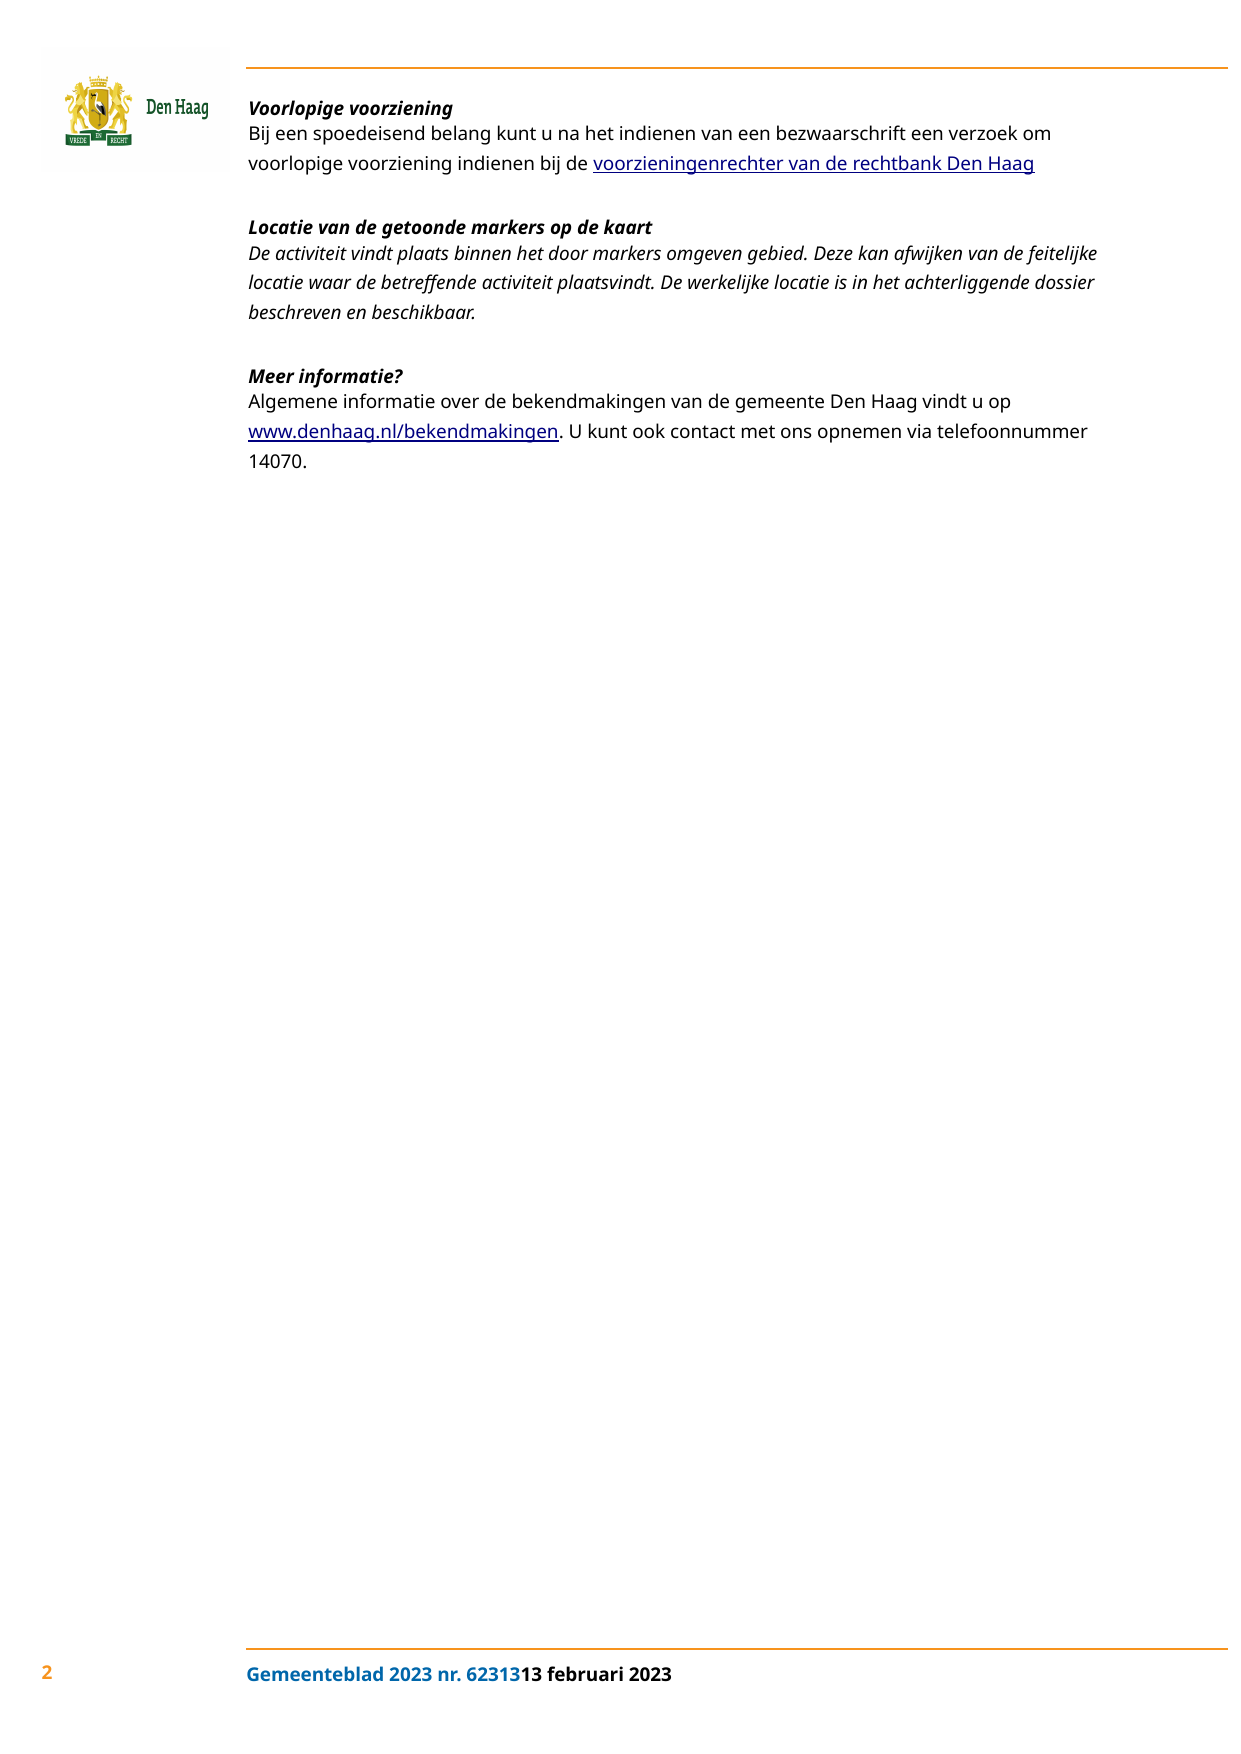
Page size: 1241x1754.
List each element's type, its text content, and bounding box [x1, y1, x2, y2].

text Algemene informatie over de bekendmakingen van de gemeente Den Haag vindt u op www.denhaag.nl/bekendmakingen. U kunt ook contact met ons opnemen via telefoonnummer 14070. [248, 389, 1152, 473]
text De activiteit vindt plaats binnen het door markers omgeven gebied. Deze kan afwijken van de feitelijke locatie waar de betreffende activiteit plaatsvindt. De werkelijke locatie is in het achterliggende dossier beschreven en beschikbaar. [248, 240, 1152, 325]
text Voorlopige voorziening [248, 95, 1152, 121]
picture [41, 47, 231, 172]
text Bij een spoedeisend belang kunt u na het indienen van een bezwaarschrift een verzoek om voorlopige voorziening indienen bij de voorzieningenrechter van de rechtbank Den Haag [248, 121, 1152, 176]
text Locatie van de getoonde markers op de kaart [248, 214, 1152, 240]
text Meer informatie? [248, 363, 1152, 389]
